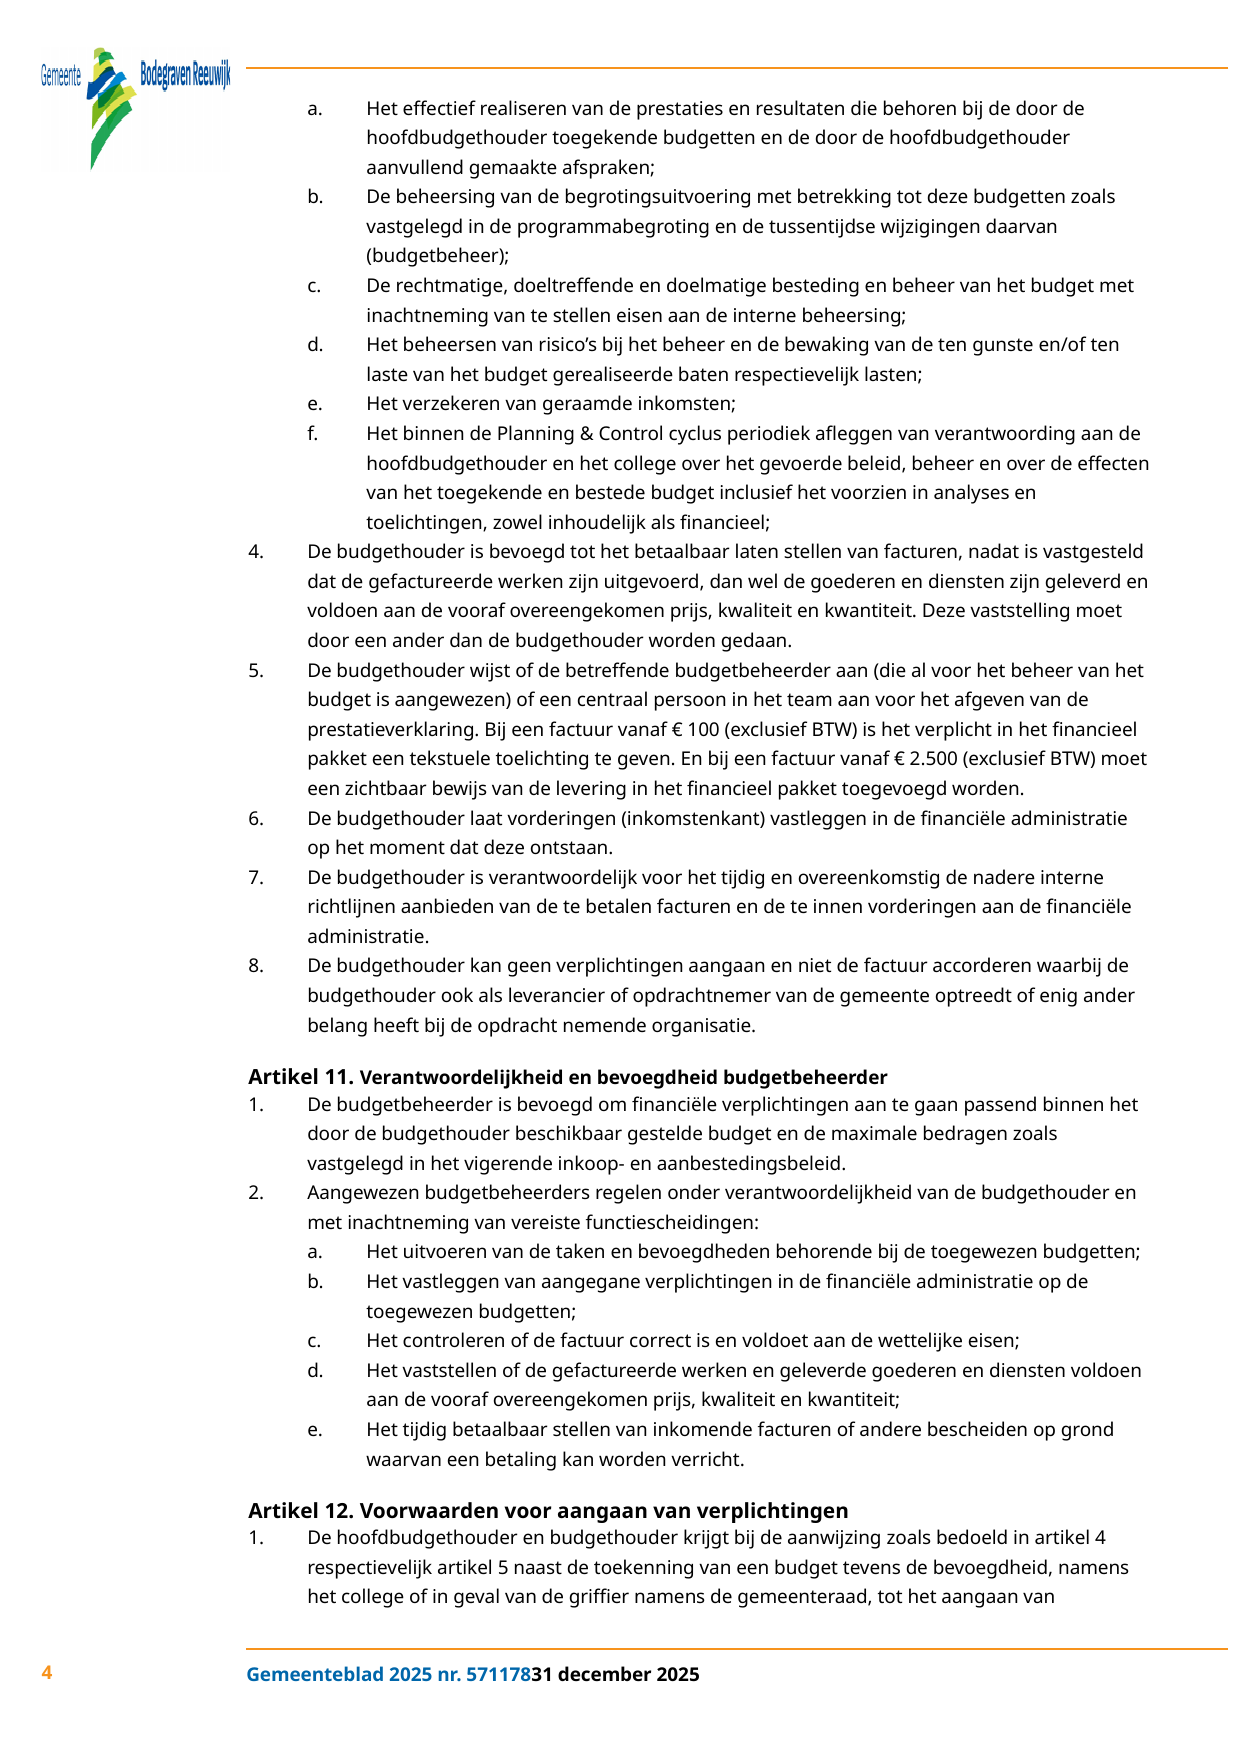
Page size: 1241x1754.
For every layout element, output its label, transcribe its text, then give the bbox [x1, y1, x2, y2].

list Het vaststellen of de gefactureerde werken en geleverde goederen en diensten voldoen aan de vooraf overeengekomen prijs, kwaliteit en kwantiteit; [307, 1357, 1152, 1412]
list De beheersing van de begrotingsuitvoering met betrekking tot deze budgetten zoals vastgelegd in de programmabegroting en de tussentijdse wijzigingen daarvan (budgetbeheer); [307, 183, 1152, 268]
list Aangewezen budgetbeheerders regelen onder verantwoordelijkheid van de budgethouder en met inachtneming van vereiste functiescheidingen: [248, 1179, 1152, 1235]
list De budgetbeheerder is bevoegd om financiële verplichtingen aan te gaan passend binnen het door de budgethouder beschikbaar gestelde budget en de maximale bedragen zoals vastgelegd in het vigerende inkoop- en aanbestedingsbeleid. [248, 1091, 1152, 1176]
list De hoofdbudgethouder en budgethouder krijgt bij de aanwijzing zoals bedoeld in artikel 4 respectievelijk artikel 5 naast de toekenning van een budget tevens de bevoegdheid, namens het college of in geval van de griffier namens de gemeenteraad, tot het aangaan van [248, 1524, 1152, 1609]
list De budgethouder wijst of de betreffende budgetbeheerder aan (die al voor het beheer van het budget is aangewezen) of een centraal persoon in het team aan voor het afgeven van de prestatieverklaring. Bij een factuur vanaf € 100 (exclusief BTW) is het verplicht in het financieel pakket een tekstuele toelichting te geven. En bij een factuur vanaf € 2.500 (exclusief BTW) moet een zichtbaar bewijs van de levering in het financieel pakket toegevoegd worden. [248, 657, 1152, 801]
list De rechtmatige, doeltreffende en doelmatige besteding en beheer van het budget met inachtneming van te stellen eisen aan de interne beheersing; [307, 272, 1152, 328]
list Het verzekeren van geraamde inkomsten; [307, 391, 1152, 416]
picture [41, 47, 231, 172]
list De budgethouder is bevoegd tot het betaalbaar laten stellen van facturen, nadat is vastgesteld dat de gefactureerde werken zijn uitgevoerd, dan wel de goederen en diensten zijn geleverd en voldoen aan de vooraf overeengekomen prijs, kwaliteit en kwantiteit. Deze vaststelling moet door een ander dan de budgethouder worden gedaan. [248, 538, 1152, 653]
list Het beheersen van risico’s bij het beheer en de bewaking van de ten gunste en/of ten laste van het budget gerealiseerde baten respectievelijk lasten; [307, 331, 1152, 387]
list Het binnen de Planning & Control cyclus periodiek afleggen van verantwoording aan de hoofdbudgethouder en het college over het gevoerde beleid, beheer en over de effecten van het toegekende en bestede budget inclusief het voorzien in analyses en toelichtingen, zowel inhoudelijk als financieel; [307, 420, 1152, 535]
list Het vastleggen van aangegane verplichtingen in de financiële administratie op de toegewezen budgetten; [307, 1268, 1152, 1323]
list Het controleren of de factuur correct is en voldoet aan de wettelijke eisen; [307, 1327, 1152, 1353]
list De budgethouder laat vorderingen (inkomstenkant) vastleggen in de financiële administratie op het moment dat deze ontstaan. [248, 805, 1152, 860]
list Het tijdig betaalbaar stellen van inkomende facturen of andere bescheiden op grond waarvan een betaling kan worden verricht. [307, 1416, 1152, 1471]
list Het uitvoeren van de taken en bevoegdheden behorende bij de toegewezen budgetten; [307, 1239, 1152, 1264]
list Het effectief realiseren van de prestaties en resultaten die behoren bij de door de hoofdbudgethouder toegekende budgetten en de door de hoofdbudgethouder aanvullend gemaakte afspraken; [307, 95, 1152, 180]
text Artikel 12. Voorwaarden voor aangaan van verplichtingen [248, 1496, 1152, 1524]
text Artikel 11. Verantwoordelijkheid en bevoegdheid budgetbeheerder [248, 1062, 1152, 1091]
list De budgethouder is verantwoordelijk voor het tijdig en overeenkomstig de nadere interne richtlijnen aanbieden van de te betalen facturen en de te innen vorderingen aan de financiële administratie. [248, 864, 1152, 949]
list De budgethouder kan geen verplichtingen aangaan en niet de factuur accorderen waarbij de budgethouder ook als leverancier of opdrachtnemer van de gemeente optreedt of enig ander belang heeft bij de opdracht nemende organisatie. [248, 953, 1152, 1038]
